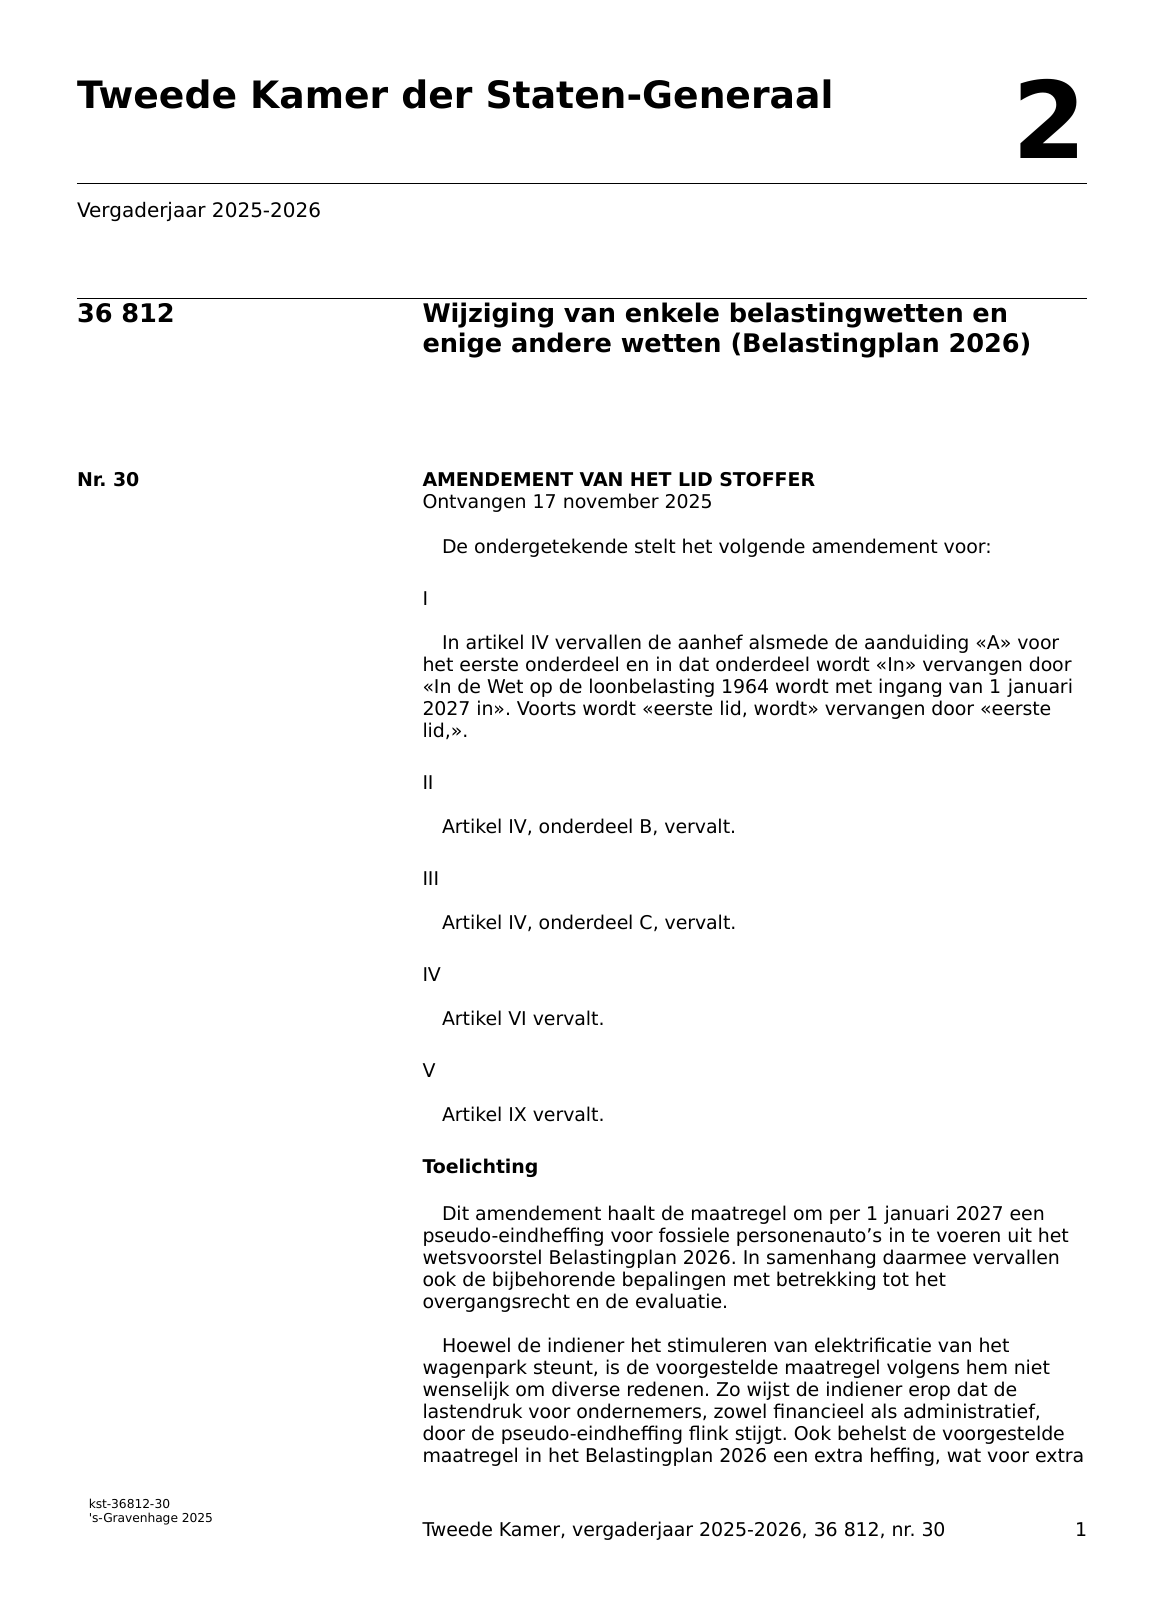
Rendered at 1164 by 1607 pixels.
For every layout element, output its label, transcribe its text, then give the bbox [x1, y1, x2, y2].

text 's-Gravenhage 2025 [88, 1511, 323, 1525]
subtitle Toelichting [422, 1156, 1087, 1178]
table_header Tweede Kamer der Staten-Generaal [77, 59, 886, 183]
text Artikel IX vervalt. [422, 1104, 1087, 1126]
text Artikel IV, onderdeel C, vervalt. [422, 912, 1087, 934]
subtitle II [422, 772, 1087, 793]
text kst-36812-30 [88, 1497, 323, 1511]
text Ontvangen 17 november 2025 [422, 491, 1087, 513]
text Hoewel de indiener het stimuleren van elektrificatie van het wagenpark steunt, is de voorgestelde maatregel volgens hem niet wenselijk om diverse redenen. Zo wijst de indiener erop dat de lastendruk voor ondernemers, zowel financieel als administratief, door de pseudo-eindheffing flink stijgt. Ook behelst de voorgestelde maatregel in het Belastingplan 2026 een extra heffing, wat voor extra [422, 1335, 1087, 1467]
text Artikel VI vervalt. [422, 1008, 1087, 1030]
table_cell Vergaderjaar 2025-2026 [77, 184, 1087, 298]
table_header 2 [886, 59, 1087, 183]
subtitle III [422, 868, 1087, 890]
subtitle I [422, 587, 1087, 609]
text In artikel IV vervallen de aanhef alsmede de aanduiding «A» voor het eerste onderdeel en in dat onderdeel wordt «In» vervangen door «In de Wet op de loonbelasting 1964 wordt met ingang van 1 januari 2027 in». Voorts wordt «eerste lid, wordt» vervangen door «eerste lid,». [422, 632, 1087, 742]
subtitle V [422, 1060, 1087, 1082]
subtitle Nr. 30 AMENDEMENT VAN HET LID STOFFER [77, 469, 1087, 491]
subtitle 36 812 Wijziging van enkele belastingwetten en enige andere wetten (Belastingplan 2026) [77, 299, 1087, 358]
text Dit amendement haalt de maatregel om per 1 januari 2027 een pseudo-eindheffing voor fossiele personenauto’s in te voeren uit het wetsvoorstel Belastingplan 2026. In samenhang daarmee vervallen ook de bijbehorende bepalingen met betrekking tot het overgangsrecht en de evaluatie. [422, 1203, 1087, 1313]
text Artikel IV, onderdeel B, vervalt. [422, 816, 1087, 838]
text De ondergetekende stelt het volgende amendement voor: [422, 536, 1087, 557]
subtitle IV [422, 964, 1087, 986]
